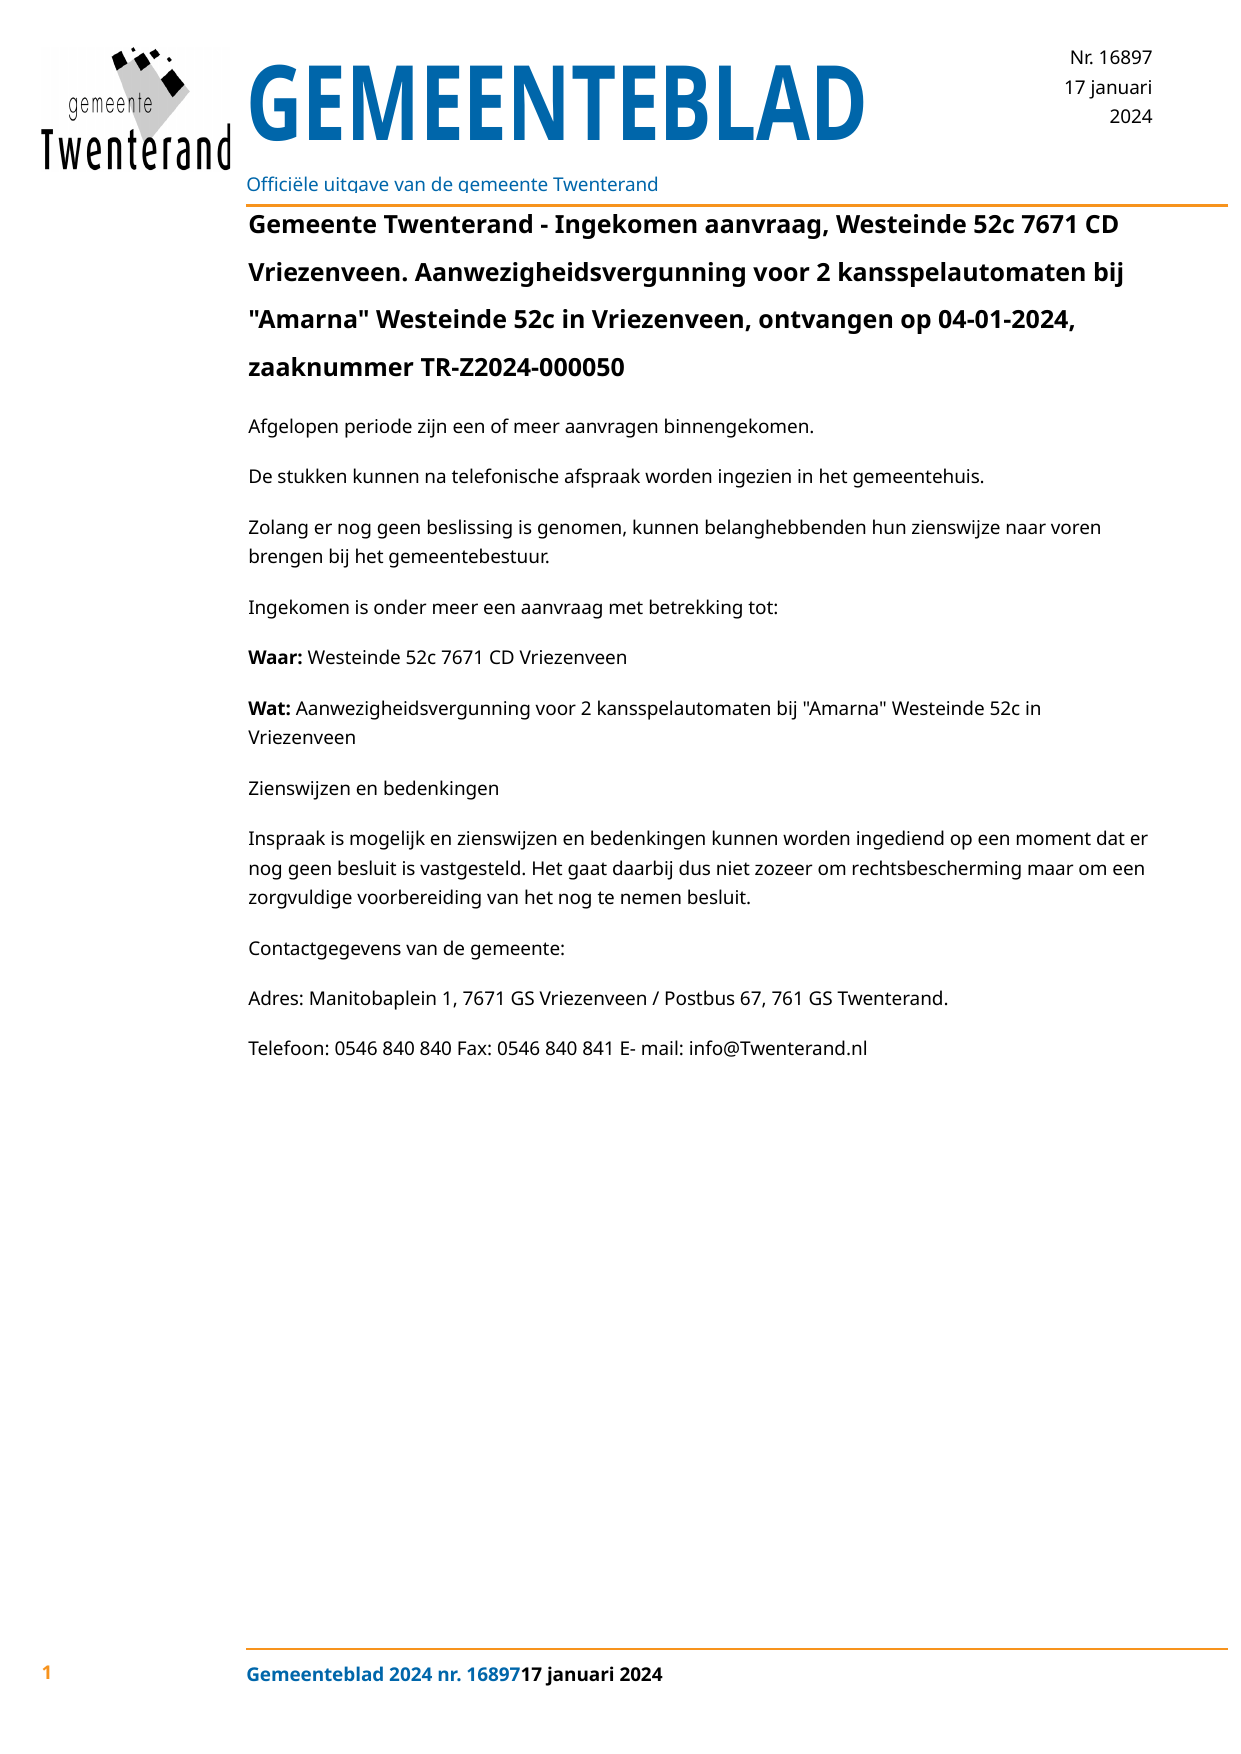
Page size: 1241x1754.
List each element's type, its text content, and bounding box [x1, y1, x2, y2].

text Afgelopen periode zijn een of meer aanvragen binnengekomen. [248, 413, 1152, 439]
text Ingekomen is onder meer een aanvraag met betrekking tot: [248, 594, 1152, 620]
text Waar: Westeinde 52c 7671 CD Vriezenveen [248, 644, 1152, 670]
text De stukken kunnen na telefonische afspraak worden ingezien in het gemeentehuis. [248, 463, 1152, 489]
text Zolang er nog geen beslissing is genomen, kunnen belanghebbenden hun zienswijze naar voren brengen bij het gemeentebestuur. [248, 514, 1152, 569]
text Wat: Aanwezigheidsvergunning voor 2 kansspelautomaten bij "Amarna" Westeinde 52c in Vriezenveen [248, 695, 1152, 750]
text Zienswijzen en bedenkingen [248, 775, 1152, 801]
text Adres: Manitobaplein 1, 7671 GS Vriezenveen / Postbus 67, 761 GS Twenterand. [248, 985, 1152, 1011]
text Gemeente Twenterand - Ingekomen aanvraag, Westeinde 52c 7671 CD Vriezenveen. Aanwezigheidsvergunning voor 2 kansspelautomaten bij "Amarna" Westeinde 52c in Vriezenveen, ontvangen op 04-01-2024, zaaknummer TR-Z2024-000050 [248, 207, 1152, 384]
text Inspraak is mogelijk en zienswijzen en bedenkingen kunnen worden ingediend op een moment dat er nog geen besluit is vastgesteld. Het gaat daarbij dus niet zozeer om rechtsbescherming maar om een zorgvuldige voorbereiding van het nog te nemen besluit. [248, 825, 1152, 910]
text Telefoon: 0546 840 840 Fax: 0546 840 841 E- mail: info@Twenterand.nl [248, 1036, 1152, 1061]
text Contactgegevens van de gemeente: [248, 935, 1152, 961]
picture [41, 47, 231, 172]
